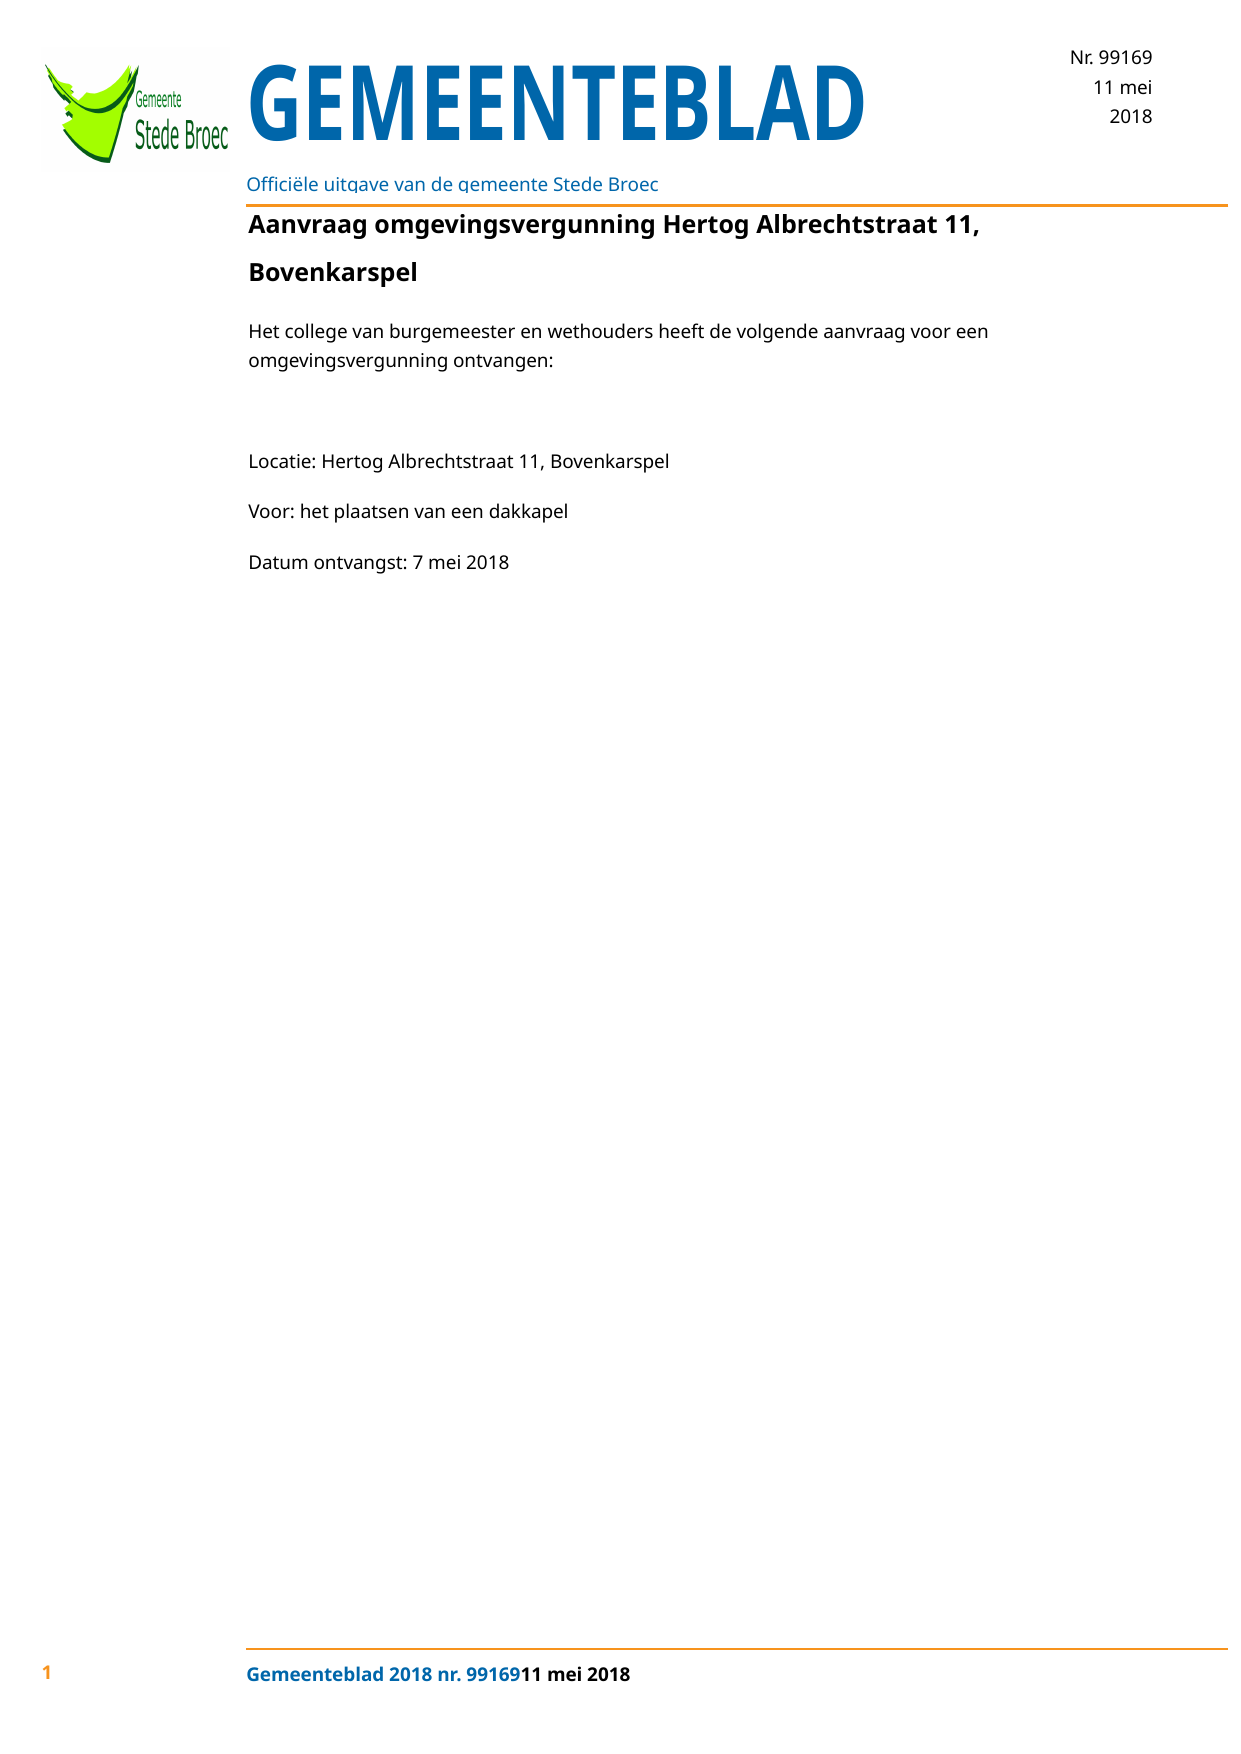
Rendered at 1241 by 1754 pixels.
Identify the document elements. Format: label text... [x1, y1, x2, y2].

text Het college van burgemeester en wethouders heeft de volgende aanvraag voor een omgevingsvergunning ontvangen: [248, 318, 1152, 373]
text Locatie: Hertog Albrechtstraat 11, Bovenkarspel [248, 448, 1152, 474]
picture [41, 47, 231, 172]
text Aanvraag omgevingsvergunning Hertog Albrechtstraat 11, Bovenkarspel [248, 207, 1152, 288]
text Datum ontvangst: 7 mei 2018 [248, 549, 1152, 575]
text Voor: het plaatsen van een dakkapel [248, 499, 1152, 524]
